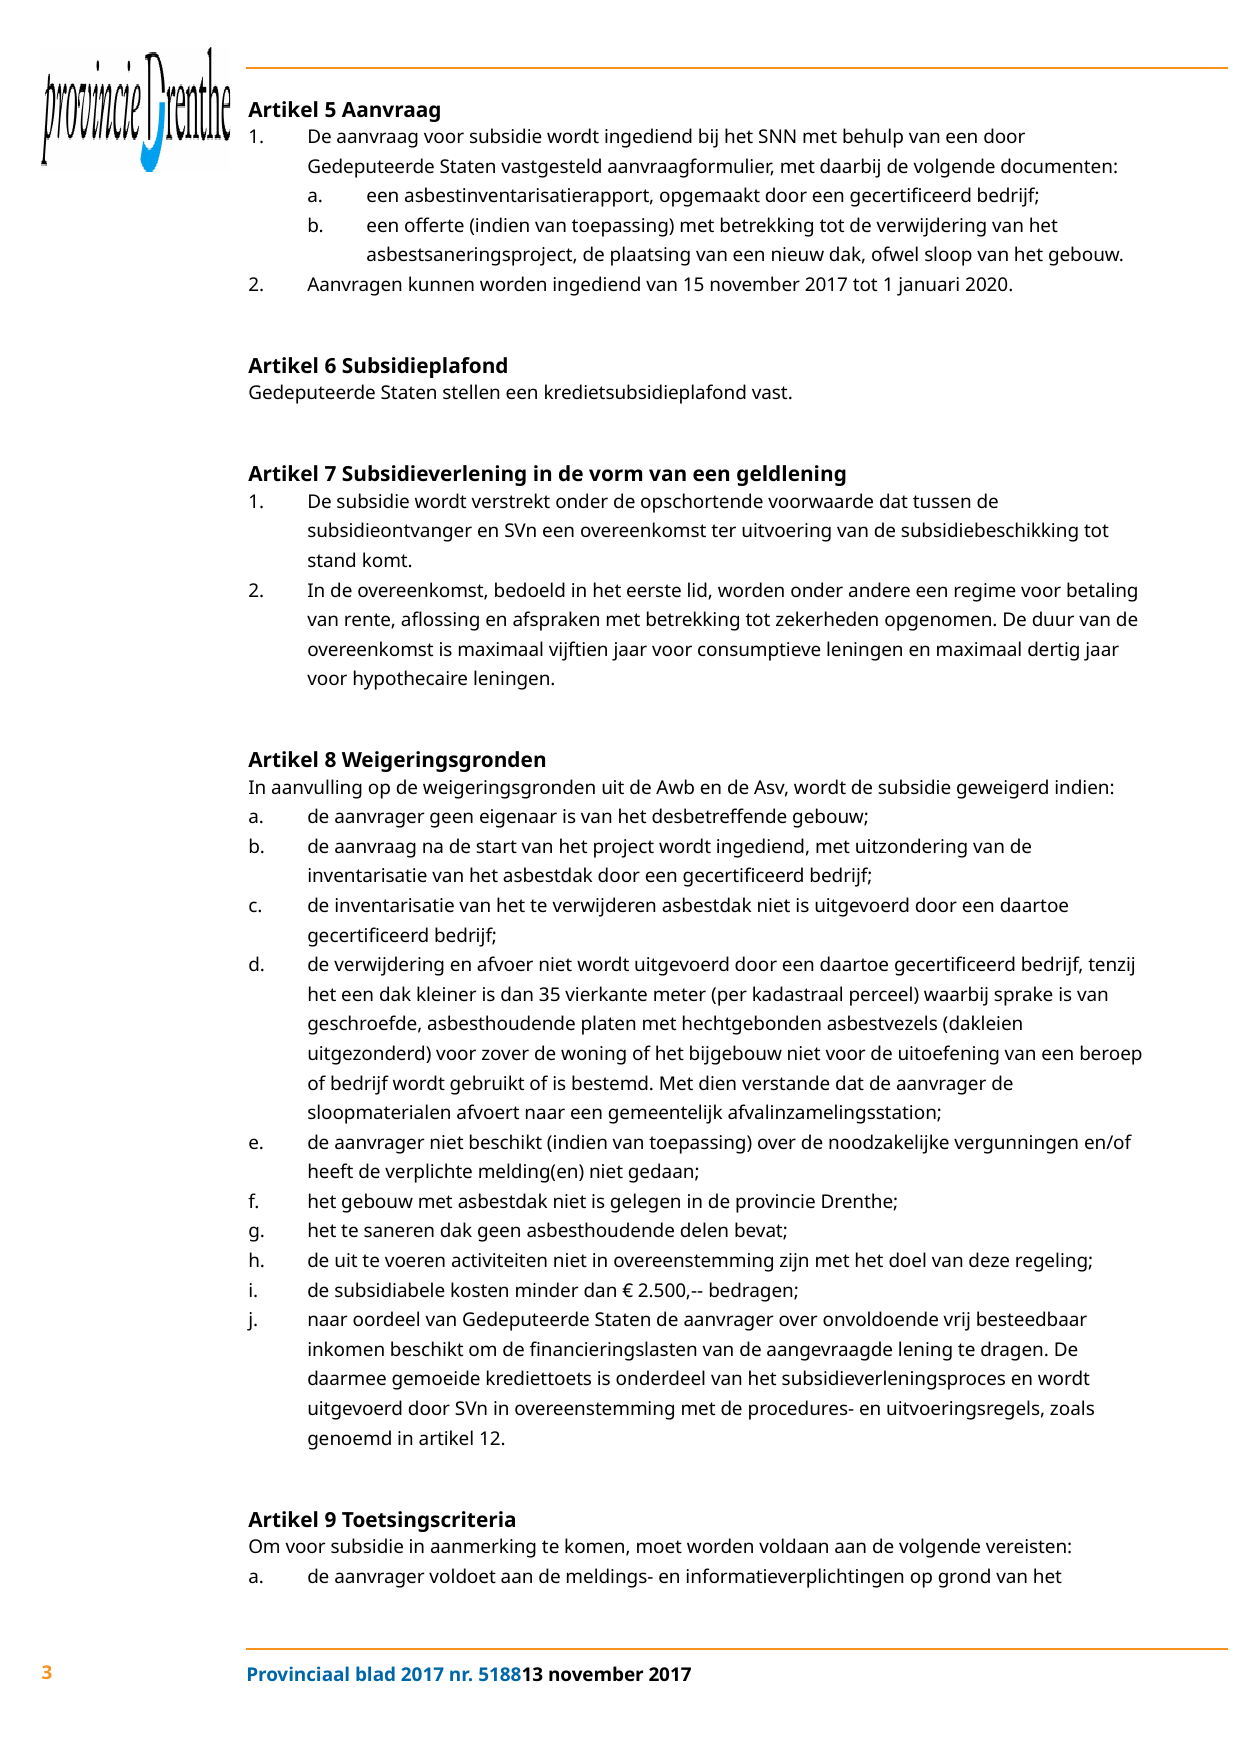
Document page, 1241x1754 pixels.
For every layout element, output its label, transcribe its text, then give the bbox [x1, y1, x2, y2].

picture [41, 47, 231, 172]
text Gedeputeerde Staten stellen een kredietsubsidieplafond vast. [248, 379, 1152, 405]
list de aanvraag na de start van het project wordt ingediend, met uitzondering van de inventarisatie van het asbestdak door een gecertificeerd bedrijf; [248, 833, 1152, 888]
text Artikel 5 Aanvraag [248, 95, 1152, 123]
list de aanvrager voldoet aan de meldings- en informatieverplichtingen op grond van het [248, 1563, 1152, 1588]
list Aanvragen kunnen worden ingediend van 15 november 2017 tot 1 januari 2020. [248, 271, 1152, 297]
text In aanvulling op de weigeringsgronden uit de Awb en de Asv, wordt de subsidie geweigerd indien: [248, 774, 1152, 800]
list een asbestinventarisatierapport, opgemaakt door een gecertificeerd bedrijf; [307, 182, 1152, 208]
text Artikel 8 Weigeringsgronden [248, 746, 1152, 774]
list het te saneren dak geen asbesthoudende delen bevat; [248, 1218, 1152, 1243]
text Artikel 6 Subsidieplafond [248, 351, 1152, 379]
list de uit te voeren activiteiten niet in overeenstemming zijn met het doel van deze regeling; [248, 1247, 1152, 1273]
list de verwijdering en afvoer niet wordt uitgevoerd door een daartoe gecertificeerd bedrijf, tenzij het een dak kleiner is dan 35 vierkante meter (per kadastraal perceel) waarbij sprake is van geschroefde, asbesthoudende platen met hechtgebonden asbestvezels (dakleien uitgezonderd) voor zover de woning of het bijgebouw niet voor de uitoefening van een beroep of bedrijf wordt gebruikt of is bestemd. Met dien verstande dat de aanvrager de sloopmaterialen afvoert naar een gemeentelijk afvalinzamelingsstation; [248, 951, 1152, 1125]
list de aanvrager geen eigenaar is van het desbetreffende gebouw; [248, 803, 1152, 829]
list de aanvrager niet beschikt (indien van toepassing) over de noodzakelijke vergunningen en/of heeft de verplichte melding(en) niet gedaan; [248, 1129, 1152, 1184]
list De subsidie wordt verstrekt onder de opschortende voorwaarde dat tussen de subsidieontvanger en SVn een overeenkomst ter uitvoering van de subsidiebeschikking tot stand komt. [248, 488, 1152, 573]
text Om voor subsidie in aanmerking te komen, moet worden voldaan aan de volgende vereisten: [248, 1533, 1152, 1559]
list een offerte (indien van toepassing) met betrekking tot de verwijdering van het asbestsaneringsproject, de plaatsing van een nieuw dak, ofwel sloop van het gebouw. [307, 212, 1152, 267]
list De aanvraag voor subsidie wordt ingediend bij het SNN met behulp van een door Gedeputeerde Staten vastgesteld aanvraagformulier, met daarbij de volgende documenten: [248, 123, 1152, 178]
list de inventarisatie van het te verwijderen asbestdak niet is uitgevoerd door een daartoe gecertificeerd bedrijf; [248, 892, 1152, 948]
list In de overeenkomst, bedoeld in het eerste lid, worden onder andere een regime voor betaling van rente, aflossing en afspraken met betrekking tot zekerheden opgenomen. De duur van de overeenkomst is maximaal vijftien jaar voor consumptieve leningen en maximaal dertig jaar voor hypothecaire leningen. [248, 577, 1152, 691]
text Artikel 7 Subsidieverlening in de vorm van een geldlening [248, 459, 1152, 488]
text Artikel 9 Toetsingscriteria [248, 1505, 1152, 1533]
list naar oordeel van Gedeputeerde Staten de aanvrager over onvoldoende vrij besteedbaar inkomen beschikt om de financieringslasten van de aangevraagde lening te dragen. De daarmee gemoeide krediettoets is onderdeel van het subsidieverleningsproces en wordt uitgevoerd door SVn in overeenstemming met de procedures- en uitvoeringsregels, zoals genoemd in artikel 12. [248, 1306, 1152, 1451]
list het gebouw met asbestdak niet is gelegen in de provincie Drenthe; [248, 1188, 1152, 1214]
list de subsidiabele kosten minder dan € 2.500,-- bedragen; [248, 1277, 1152, 1303]
